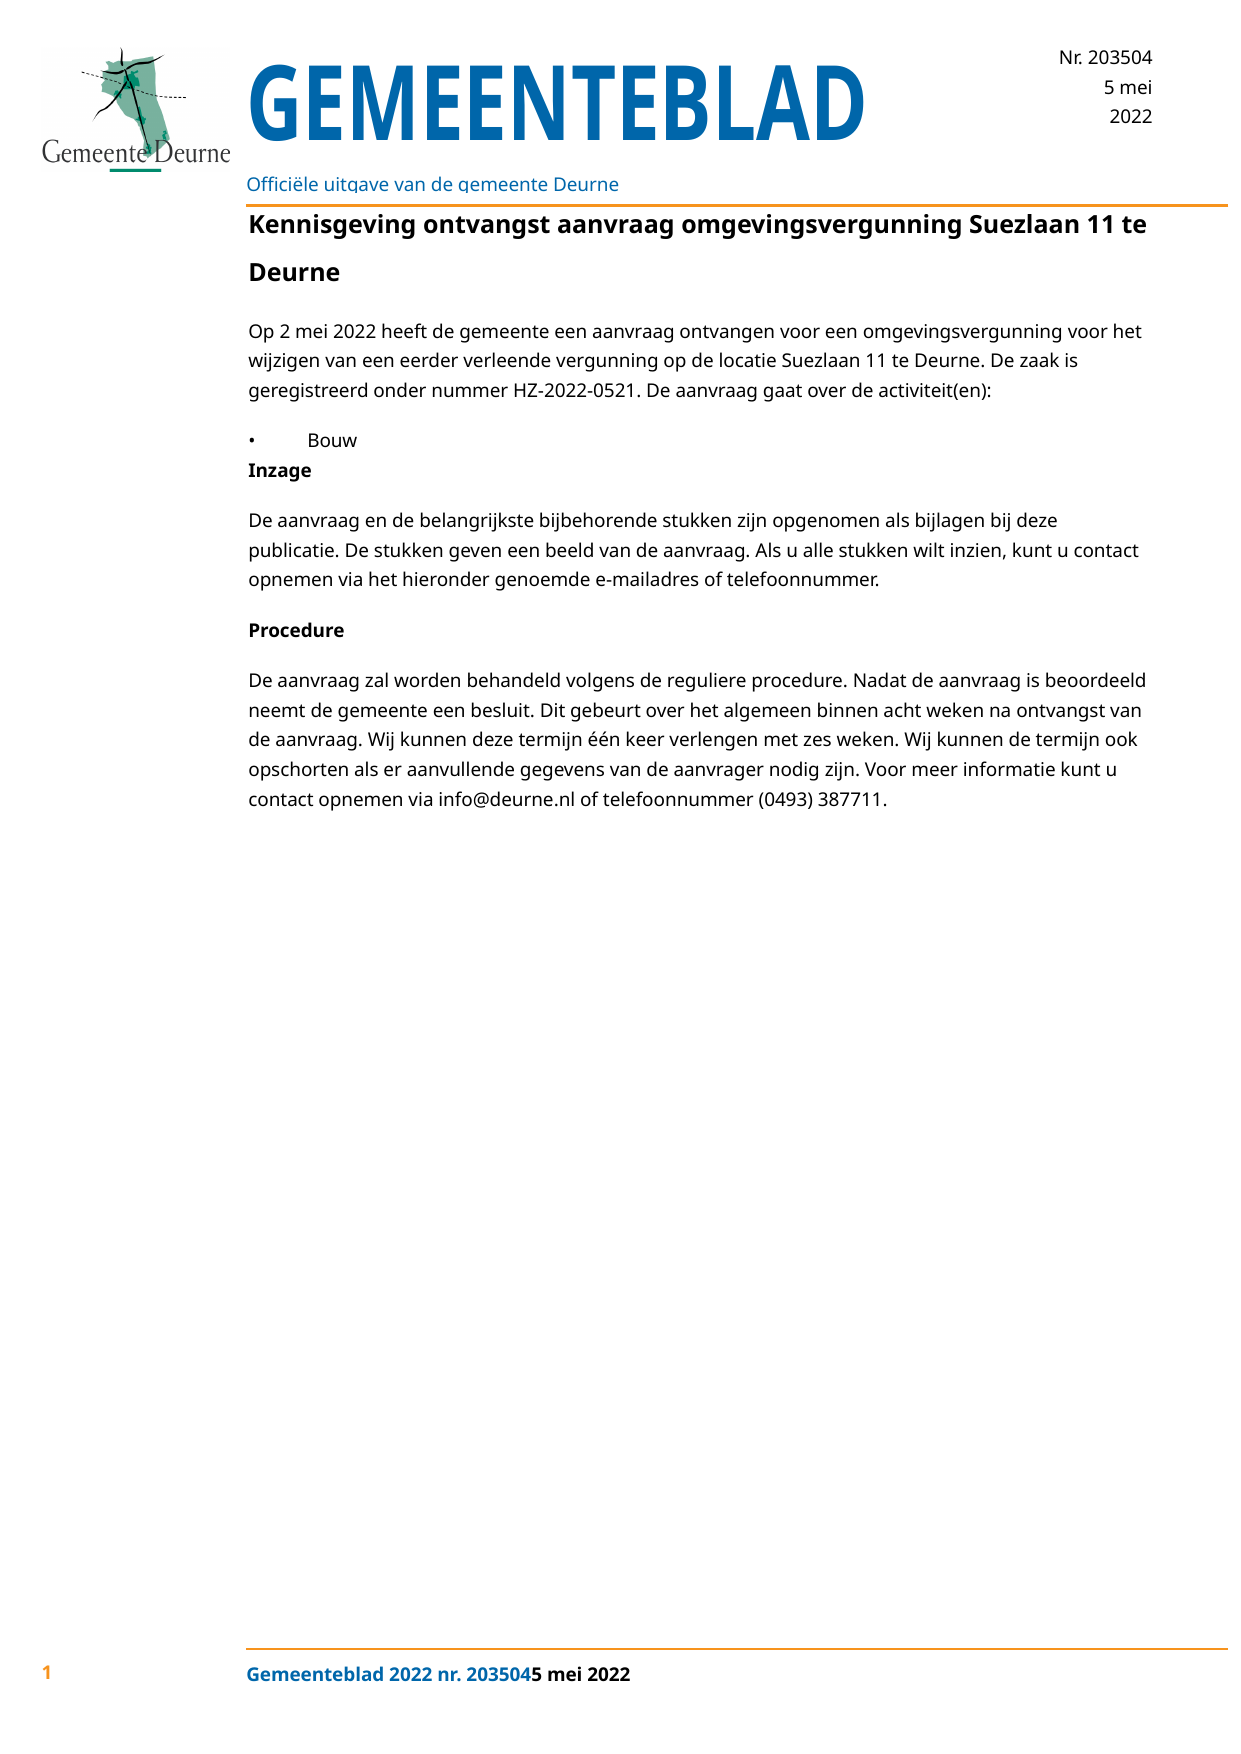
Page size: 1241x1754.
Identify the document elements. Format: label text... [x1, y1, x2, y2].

text Kennisgeving ontvangst aanvraag omgevingsvergunning Suezlaan 11 te Deurne [248, 207, 1152, 288]
picture [41, 47, 231, 172]
text De aanvraag zal worden behandeld volgens de reguliere procedure. Nadat de aanvraag is beoordeeld neemt de gemeente een besluit. Dit gebeurt over het algemeen binnen acht weken na ontvangst van de aanvraag. Wij kunnen deze termijn één keer verlengen met zes weken. Wij kunnen de termijn ook opschorten als er aanvullende gegevens van de aanvrager nodig zijn. Voor meer informatie kunt u contact opnemen via info@deurne.nl of telefoonnummer (0493) 387711. [248, 667, 1152, 812]
text Inzage [248, 457, 1152, 483]
text De aanvraag en de belangrijkste bijbehorende stukken zijn opgenomen als bijlagen bij deze publicatie. De stukken geven een beeld van de aanvraag. Als u alle stukken wilt inzien, kunt u contact opnemen via het hieronder genoemde e-mailadres of telefoonnummer. [248, 507, 1152, 592]
text Procedure [248, 617, 1152, 643]
list Bouw [248, 427, 1152, 453]
text Op 2 mei 2022 heeft de gemeente een aanvraag ontvangen voor een omgevingsvergunning voor het wijzigen van een eerder verleende vergunning op de locatie Suezlaan 11 te Deurne. De zaak is geregistreerd onder nummer HZ-2022-0521. De aanvraag gaat over de activiteit(en): [248, 318, 1152, 403]
